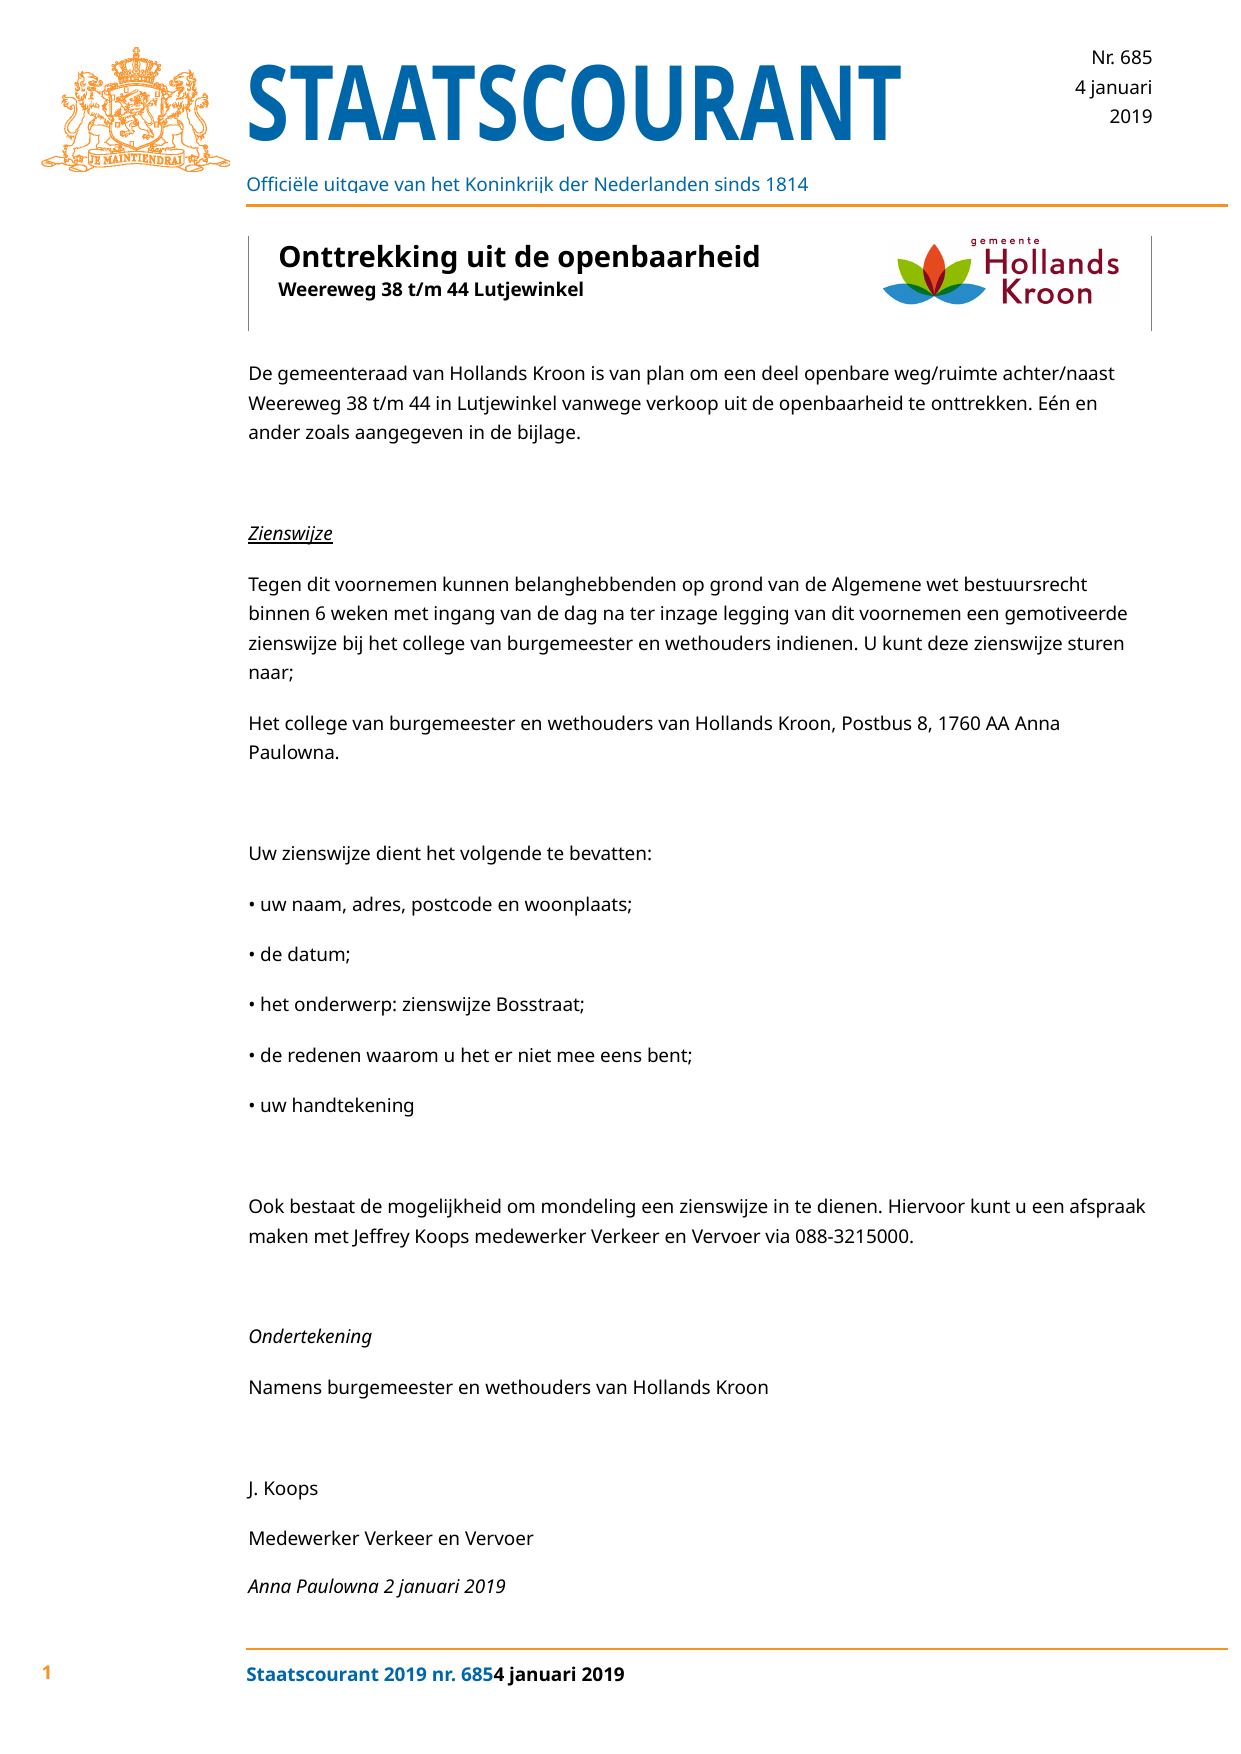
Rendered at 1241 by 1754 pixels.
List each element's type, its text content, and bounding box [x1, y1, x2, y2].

text • uw handtekening [248, 1092, 1152, 1118]
text • het onderwerp: zienswijze Bosstraat; [248, 992, 1152, 1017]
text Tegen dit voornemen kunnen belanghebbenden op grond van de Algemene wet bestuursrecht binnen 6 weken met ingang van de dag na ter inzage legging van dit voornemen een gemotiveerde zienswijze bij het college van burgemeester en wethouders indienen. U kunt deze zienswijze sturen naar; [248, 571, 1152, 685]
text Namens burgemeester en wethouders van Hollands Kroon [248, 1374, 1152, 1400]
table_header Onttrekking uit de openbaarheid Weereweg 38 t/m 44 Lutjewinkel [249, 236, 850, 331]
text Het college van burgemeester en wethouders van Hollands Kroon, Postbus 8, 1760 AA Anna Paulowna. [248, 710, 1152, 765]
text Zienswijze [248, 520, 1152, 546]
text De gemeenteraad van Hollands Kroon is van plan om een deel openbare weg/ruimte achter/naast Weereweg 38 t/m 44 in Lutjewinkel vanwege verkoop uit de openbaarheid te onttrekken. Eén en ander zoals aangegeven in de bijlage. [248, 360, 1152, 445]
text J. Koops [248, 1475, 1152, 1501]
picture [882, 236, 1119, 305]
text Ook bestaat de mogelijkheid om mondeling een zienswijze in te dienen. Hiervoor kunt u een afspraak maken met Jeffrey Koops medewerker Verkeer en Vervoer via 088-3215000. [248, 1193, 1152, 1248]
picture [41, 47, 231, 172]
text Anna Paulowna 2 januari 2019 [248, 1573, 1152, 1599]
text • uw naam, adres, postcode en woonplaats; [248, 891, 1152, 916]
text Uw zienswijze dient het volgende te bevatten: [248, 840, 1152, 866]
text Medewerker Verkeer en Vervoer [248, 1525, 1152, 1551]
text • de redenen waarom u het er niet mee eens bent; [248, 1042, 1152, 1068]
text • de datum; [248, 941, 1152, 967]
table_header [850, 236, 1151, 331]
text Ondertekening [248, 1324, 1152, 1349]
